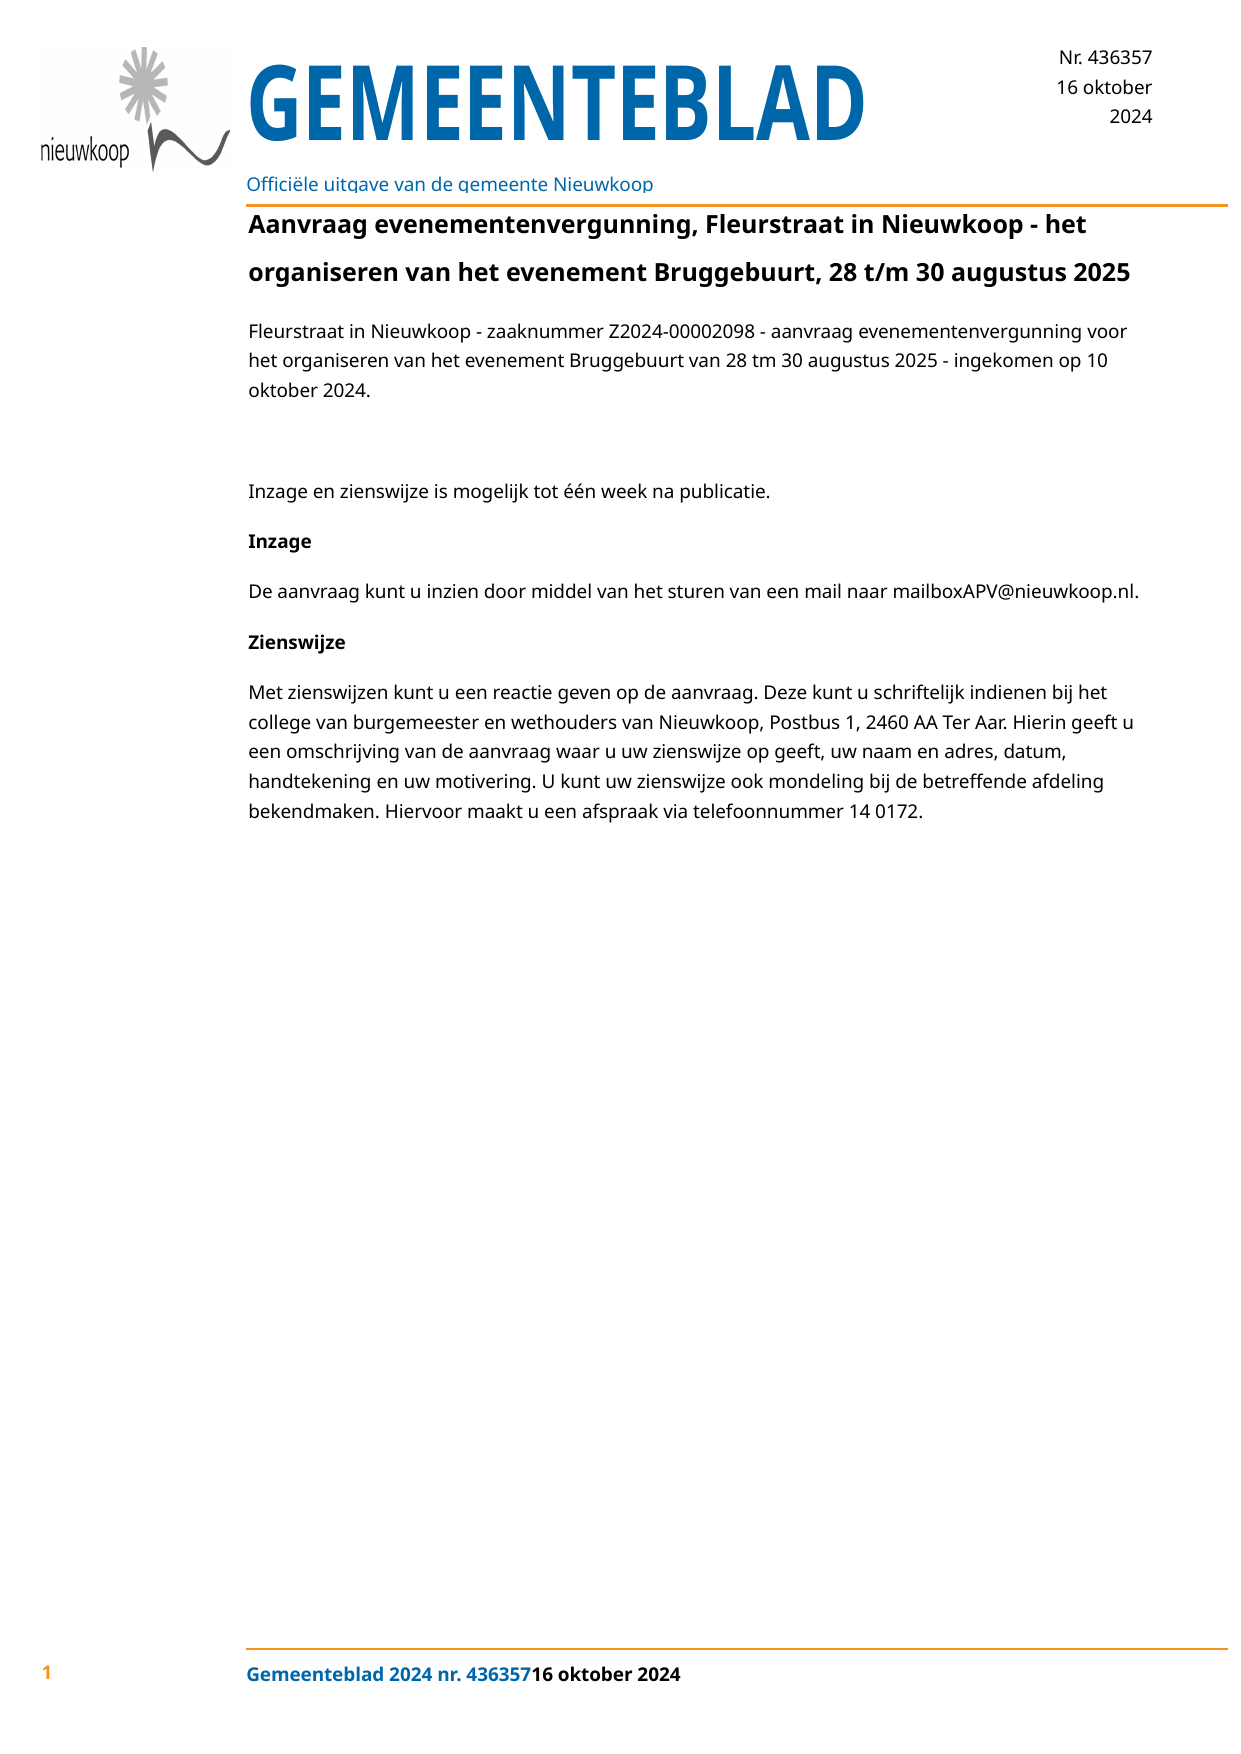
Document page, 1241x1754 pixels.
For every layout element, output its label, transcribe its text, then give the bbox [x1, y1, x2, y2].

picture [41, 47, 231, 172]
text Aanvraag evenementenvergunning, Fleurstraat in Nieuwkoop - het organiseren van het evenement Bruggebuurt, 28 t/m 30 augustus 2025 [248, 207, 1152, 288]
text Zienswijze [248, 629, 1152, 655]
text Inzage [248, 528, 1152, 554]
text Met zienswijzen kunt u een reactie geven op de aanvraag. Deze kunt u schriftelijk indienen bij het college van burgemeester en wethouders van Nieuwkoop, Postbus 1, 2460 AA Ter Aar. Hierin geeft u een omschrijving van de aanvraag waar u uw zienswijze op geeft, uw naam en adres, datum, handtekening en uw motivering. U kunt uw zienswijze ook mondeling bij de betreffende afdeling bekendmaken. Hiervoor maakt u een afspraak via telefoonnummer 14 0172. [248, 679, 1152, 824]
text De aanvraag kunt u inzien door middel van het sturen van een mail naar mailboxAPV@nieuwkoop.nl. [248, 579, 1152, 604]
text Fleurstraat in Nieuwkoop - zaaknummer Z2024-00002098 - aanvraag evenementenvergunning voor het organiseren van het evenement Bruggebuurt van 28 tm 30 augustus 2025 - ingekomen op 10 oktober 2024. [248, 318, 1152, 403]
text Inzage en zienswijze is mogelijk tot één week na publicatie. [248, 478, 1152, 504]
